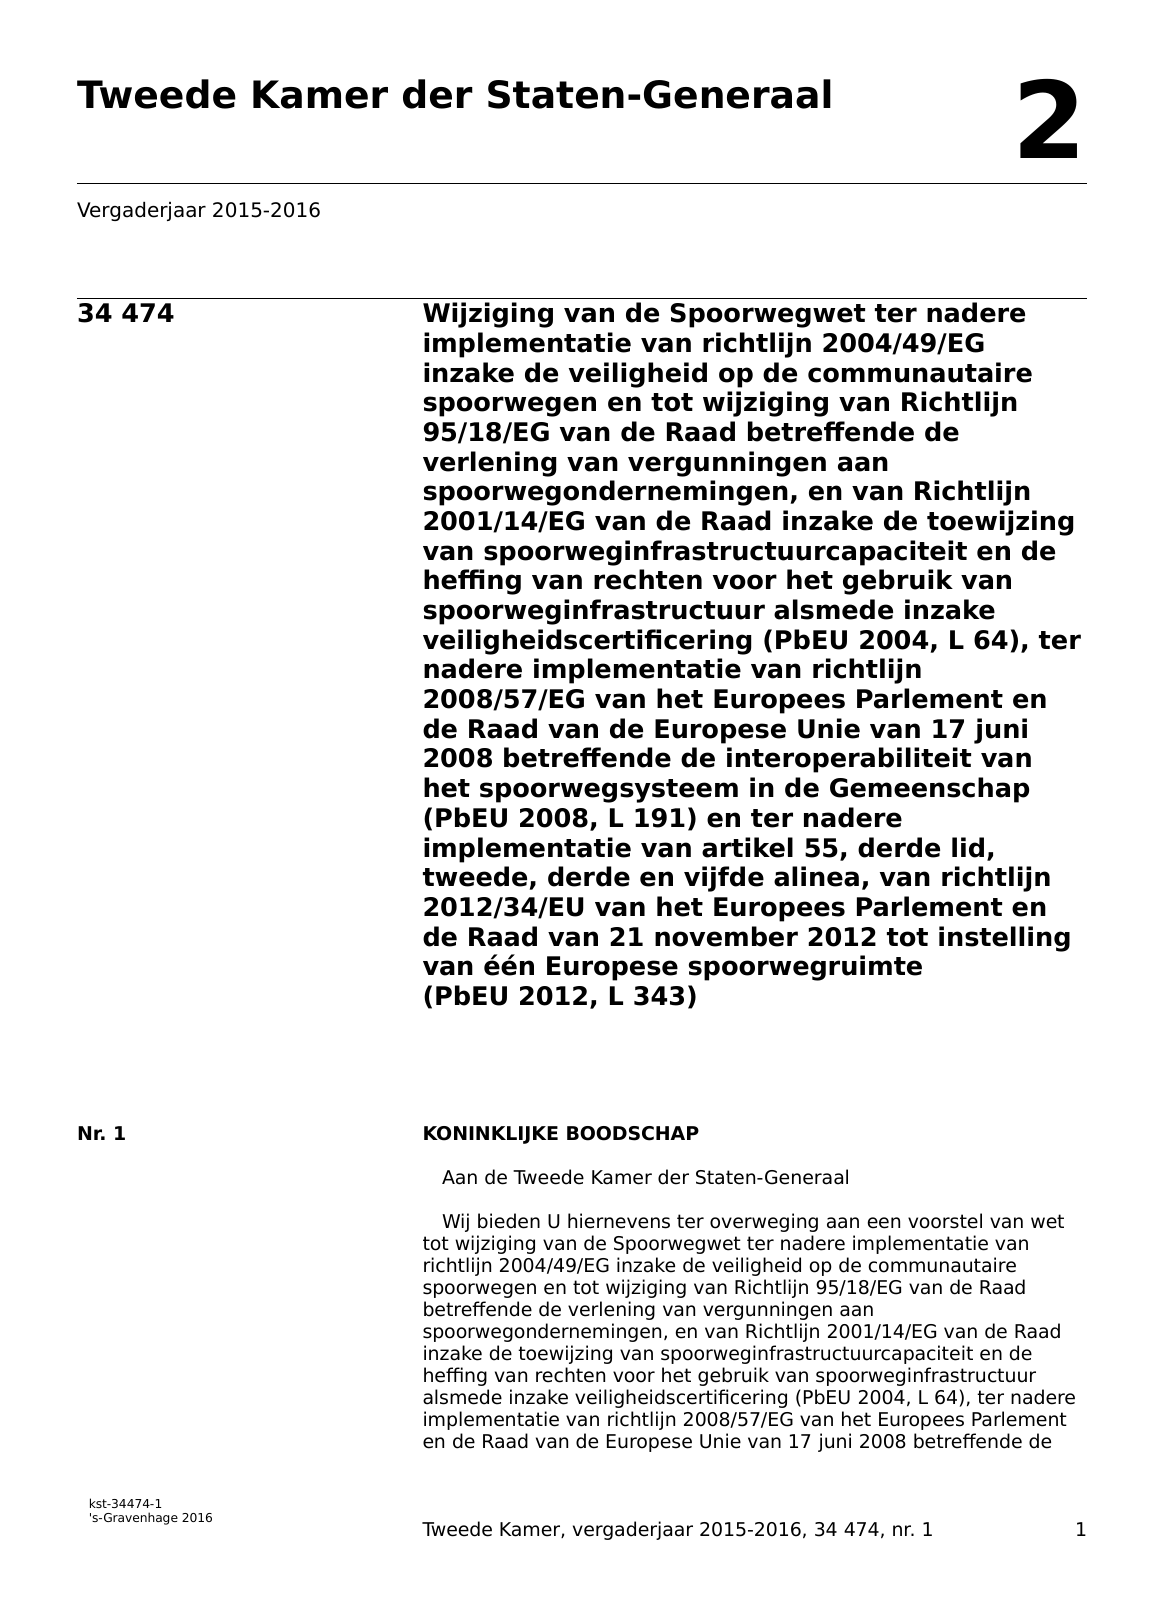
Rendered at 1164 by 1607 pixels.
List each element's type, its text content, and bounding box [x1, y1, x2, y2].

subtitle 34 474 Wijziging van de Spoorwegwet ter nadere implementatie van richtlijn 2004/49/EG inzake de veiligheid op de communautaire spoorwegen en tot wijziging van Richtlijn 95/18/EG van de Raad betreffende de verlening van vergunningen aan spoorwegondernemingen, en van Richtlijn 2001/14/EG van de Raad inzake de toewijzing van spoorweginfrastructuurcapaciteit en de heffing van rechten voor het gebruik van spoorweginfrastructuur alsmede inzake veiligheidscertificering (PbEU 2004, L 64), ter nadere implementatie van richtlijn 2008/57/EG van het Europees Parlement en de Raad van de Europese Unie van 17 juni 2008 betreffende de interoperabiliteit van het spoorwegsysteem in de Gemeenschap (PbEU 2008, L 191) en ter nadere implementatie van artikel 55, derde lid, tweede, derde en vijfde alinea, van richtlijn 2012/34/EU van het Europees Parlement en de Raad van 21 november 2012 tot instelling van één Europese spoorwegruimte (PbEU 2012, L 343) [77, 299, 1087, 1011]
text Wij bieden U hiernevens ter overweging aan een voorstel van wet tot wijziging van de Spoorwegwet ter nadere implementatie van richtlijn 2004/49/EG inzake de veiligheid op de communautaire spoorwegen en tot wijziging van Richtlijn 95/18/EG van de Raad betreffende de verlening van vergunningen aan spoorwegondernemingen, en van Richtlijn 2001/14/EG van de Raad inzake de toewijzing van spoorweginfrastructuurcapaciteit en de heffing van rechten voor het gebruik van spoorweginfrastructuur alsmede inzake veiligheidscertificering (PbEU 2004, L 64), ter nadere implementatie van richtlijn 2008/57/EG van het Europees Parlement en de Raad van de Europese Unie van 17 juni 2008 betreffende de [422, 1211, 1087, 1453]
table_cell Vergaderjaar 2015-2016 [77, 184, 1087, 298]
subtitle Nr. 1 KONINKLIJKE BOODSCHAP [77, 1122, 1087, 1144]
table_header Tweede Kamer der Staten-Generaal [77, 59, 886, 183]
text kst-34474-1 [88, 1497, 323, 1511]
text 's-Gravenhage 2016 [88, 1511, 323, 1525]
table_header 2 [886, 59, 1087, 183]
text Aan de Tweede Kamer der Staten-Generaal [422, 1167, 1087, 1189]
